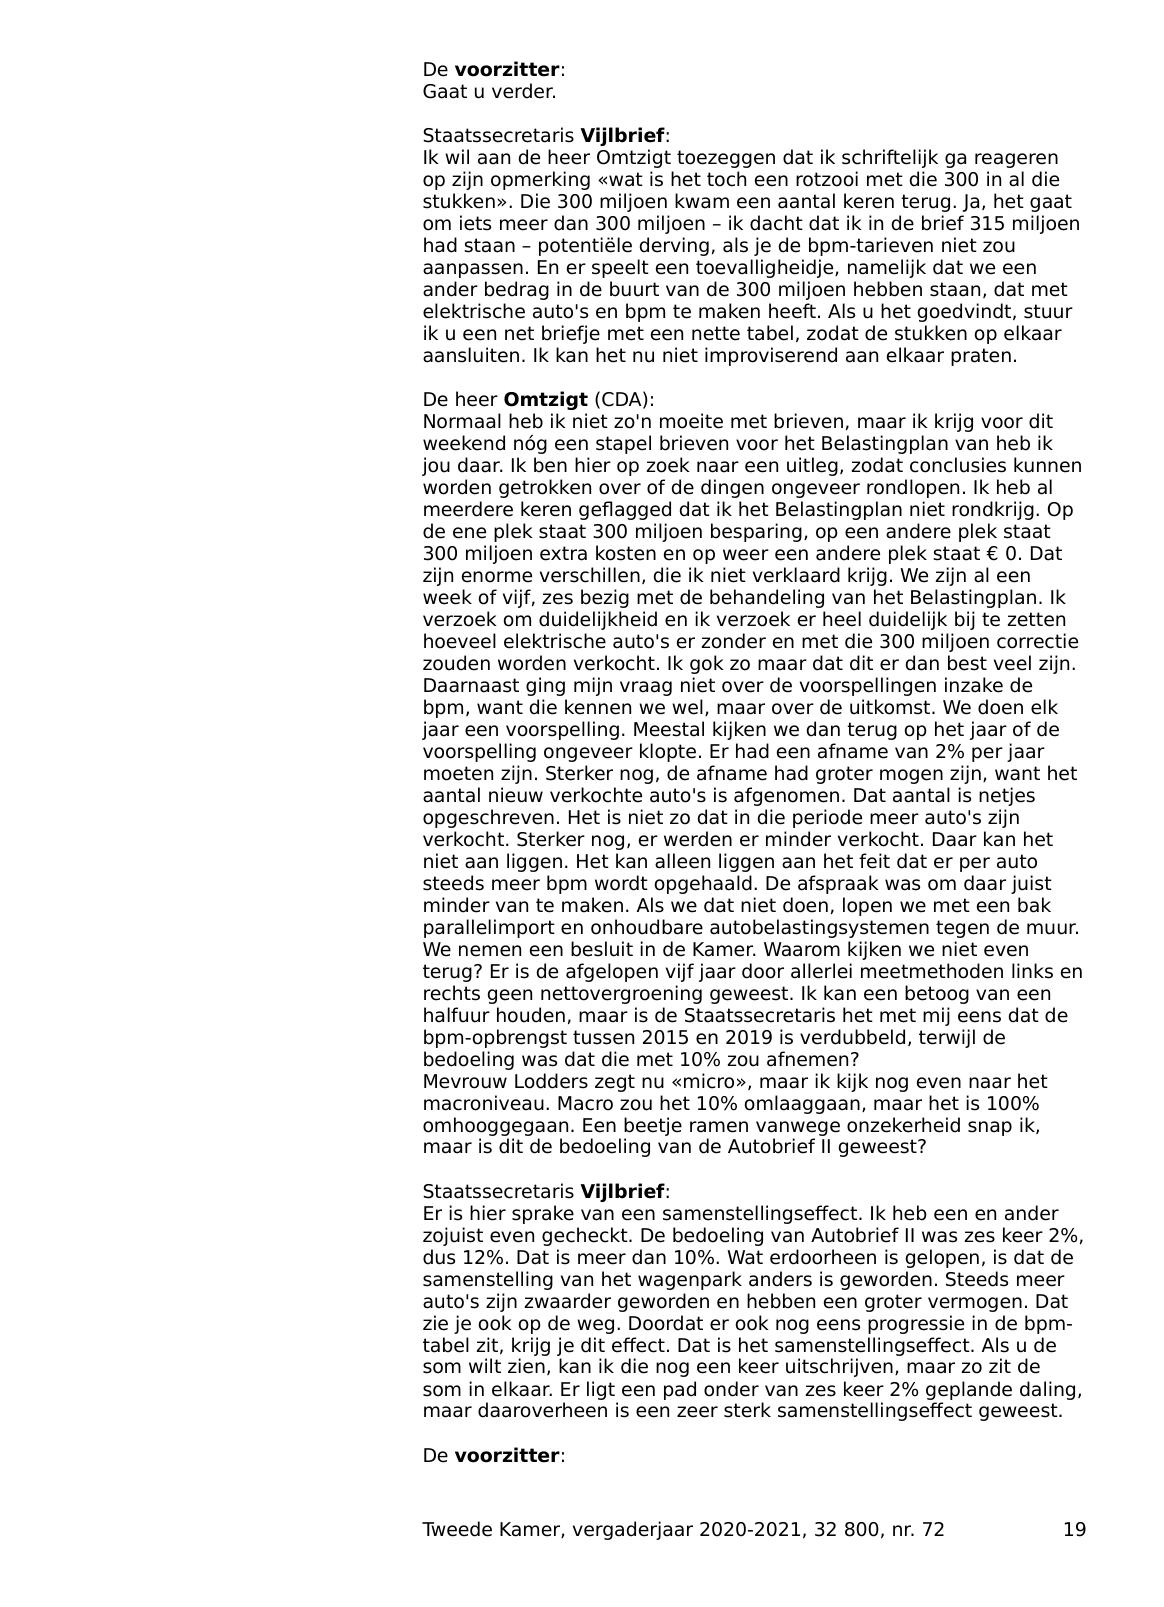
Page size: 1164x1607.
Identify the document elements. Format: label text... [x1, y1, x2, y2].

text Mevrouw Lodders zegt nu «micro», maar ik kijk nog even naar het macroniveau. Macro zou het 10% omlaaggaan, maar het is 100% omhooggegaan. Een beetje ramen vanwege onzekerheid snap ik, maar is dit de bedoeling van de Autobrief II geweest? [422, 1071, 1087, 1158]
text Er is hier sprake van een samenstellingseffect. Ik heb een en ander zojuist even gecheckt. De bedoeling van Autobrief II was zes keer 2%, dus 12%. Dat is meer dan 10%. Wat erdoorheen is gelopen, is dat de samenstelling van het wagenpark anders is geworden. Steeds meer auto's zijn zwaarder geworden en hebben een groter vermogen. Dat zie je ook op de weg. Doordat er ook nog eens progressie in de bpm-tabel zit, krijg je dit effect. Dat is het samenstellingseffect. Als u de som wilt zien, kan ik die nog een keer uitschrijven, maar zo zit de som in elkaar. Er ligt een pad onder van zes keer 2% geplande daling, maar daaroverheen is een zeer sterk samenstellingseffect geweest. [422, 1203, 1087, 1422]
text Staatssecretaris Vijlbrief: [422, 125, 1087, 147]
text De voorzitter: [422, 1444, 1087, 1467]
text Ik wil aan de heer Omtzigt toezeggen dat ik schriftelijk ga reageren op zijn opmerking «wat is het toch een rotzooi met die 300 in al die stukken». Die 300 miljoen kwam een aantal keren terug. Ja, het gaat om iets meer dan 300 miljoen – ik dacht dat ik in de brief 315 miljoen had staan – potentiële derving, als je de bpm-tarieven niet zou aanpassen. En er speelt een toevalligheidje, namelijk dat we een ander bedrag in de buurt van de 300 miljoen hebben staan, dat met elektrische auto's en bpm te maken heeft. Als u het goedvindt, stuur ik u een net briefje met een nette tabel, zodat de stukken op elkaar aansluiten. Ik kan het nu niet improviserend aan elkaar praten. [422, 147, 1087, 367]
text Daarnaast ging mijn vraag niet over de voorspellingen inzake de bpm, want die kennen we wel, maar over de uitkomst. We doen elk jaar een voorspelling. Meestal kijken we dan terug op het jaar of de voorspelling ongeveer klopte. Er had een afname van 2% per jaar moeten zijn. Sterker nog, de afname had groter mogen zijn, want het aantal nieuw verkochte auto's is afgenomen. Dat aantal is netjes opgeschreven. Het is niet zo dat in die periode meer auto's zijn verkocht. Sterker nog, er werden er minder verkocht. Daar kan het niet aan liggen. Het kan alleen liggen aan het feit dat er per auto steeds meer bpm wordt opgehaald. De afspraak was om daar juist minder van te maken. Als we dat niet doen, lopen we met een bak parallelimport en onhoudbare autobelastingsystemen tegen de muur. We nemen een besluit in de Kamer. Waarom kijken we niet even terug? Er is de afgelopen vijf jaar door allerlei meetmethoden links en rechts geen nettovergroening geweest. Ik kan een betoog van een halfuur houden, maar is de Staatssecretaris het met mij eens dat de bpm-opbrengst tussen 2015 en 2019 is verdubbeld, terwijl de bedoeling was dat die met 10% zou afnemen? [422, 675, 1087, 1071]
text Normaal heb ik niet zo'n moeite met brieven, maar ik krijg voor dit weekend nóg een stapel brieven voor het Belastingplan van heb ik jou daar. Ik ben hier op zoek naar een uitleg, zodat conclusies kunnen worden getrokken over of de dingen ongeveer rondlopen. Ik heb al meerdere keren geflagged dat ik het Belastingplan niet rondkrijg. Op de ene plek staat 300 miljoen besparing, op een andere plek staat 300 miljoen extra kosten en op weer een andere plek staat € 0. Dat zijn enorme verschillen, die ik niet verklaard krijg. We zijn al een week of vijf, zes bezig met de behandeling van het Belastingplan. Ik verzoek om duidelijkheid en ik verzoek er heel duidelijk bij te zetten hoeveel elektrische auto's er zonder en met die 300 miljoen correctie zouden worden verkocht. Ik gok zo maar dat dit er dan best veel zijn. [422, 411, 1087, 675]
text De heer Omtzigt (CDA): [422, 389, 1087, 411]
text Staatssecretaris Vijlbrief: [422, 1181, 1087, 1203]
text Gaat u verder. [422, 81, 1087, 103]
text De voorzitter: [422, 59, 1087, 81]
